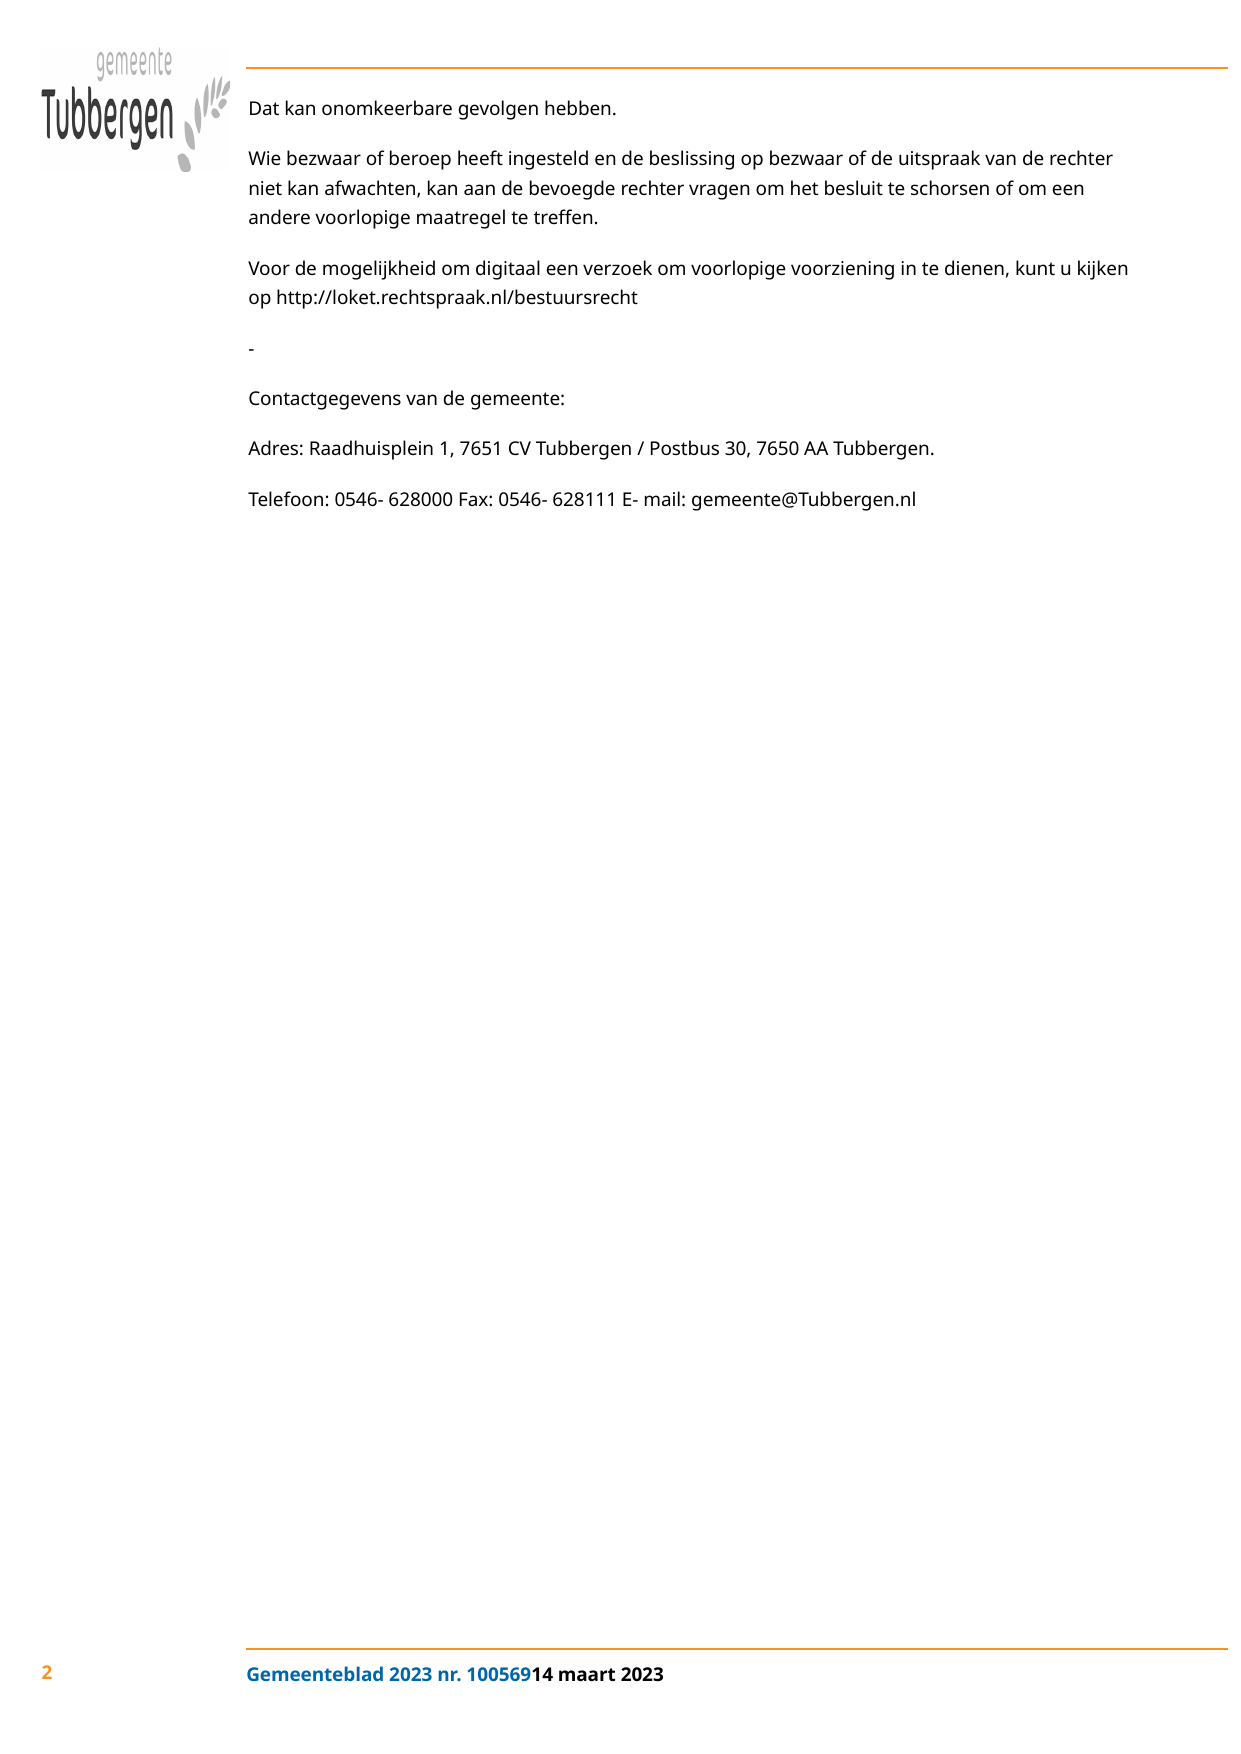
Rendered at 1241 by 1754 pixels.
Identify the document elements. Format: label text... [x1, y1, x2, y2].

text Dat kan onomkeerbare gevolgen hebben. [248, 95, 1152, 121]
text Wie bezwaar of beroep heeft ingesteld en de beslissing op bezwaar of de uitspraak van de rechter niet kan afwachten, kan aan de bevoegde rechter vragen om het besluit te schorsen of om een andere voorlopige maatregel te treffen. [248, 145, 1152, 230]
picture [41, 47, 231, 172]
text Voor de mogelijkheid om digitaal een verzoek om voorlopige voorziening in te dienen, kunt u kijken op http://loket.rechtspraak.nl/bestuursrecht [248, 255, 1152, 310]
text Telefoon: 0546- 628000 Fax: 0546- 628111 E- mail: gemeente@Tubbergen.nl [248, 486, 1152, 512]
text Contactgegevens van de gemeente: [248, 385, 1152, 411]
text - [248, 335, 1152, 361]
text Adres: Raadhuisplein 1, 7651 CV Tubbergen / Postbus 30, 7650 AA Tubbergen. [248, 436, 1152, 461]
